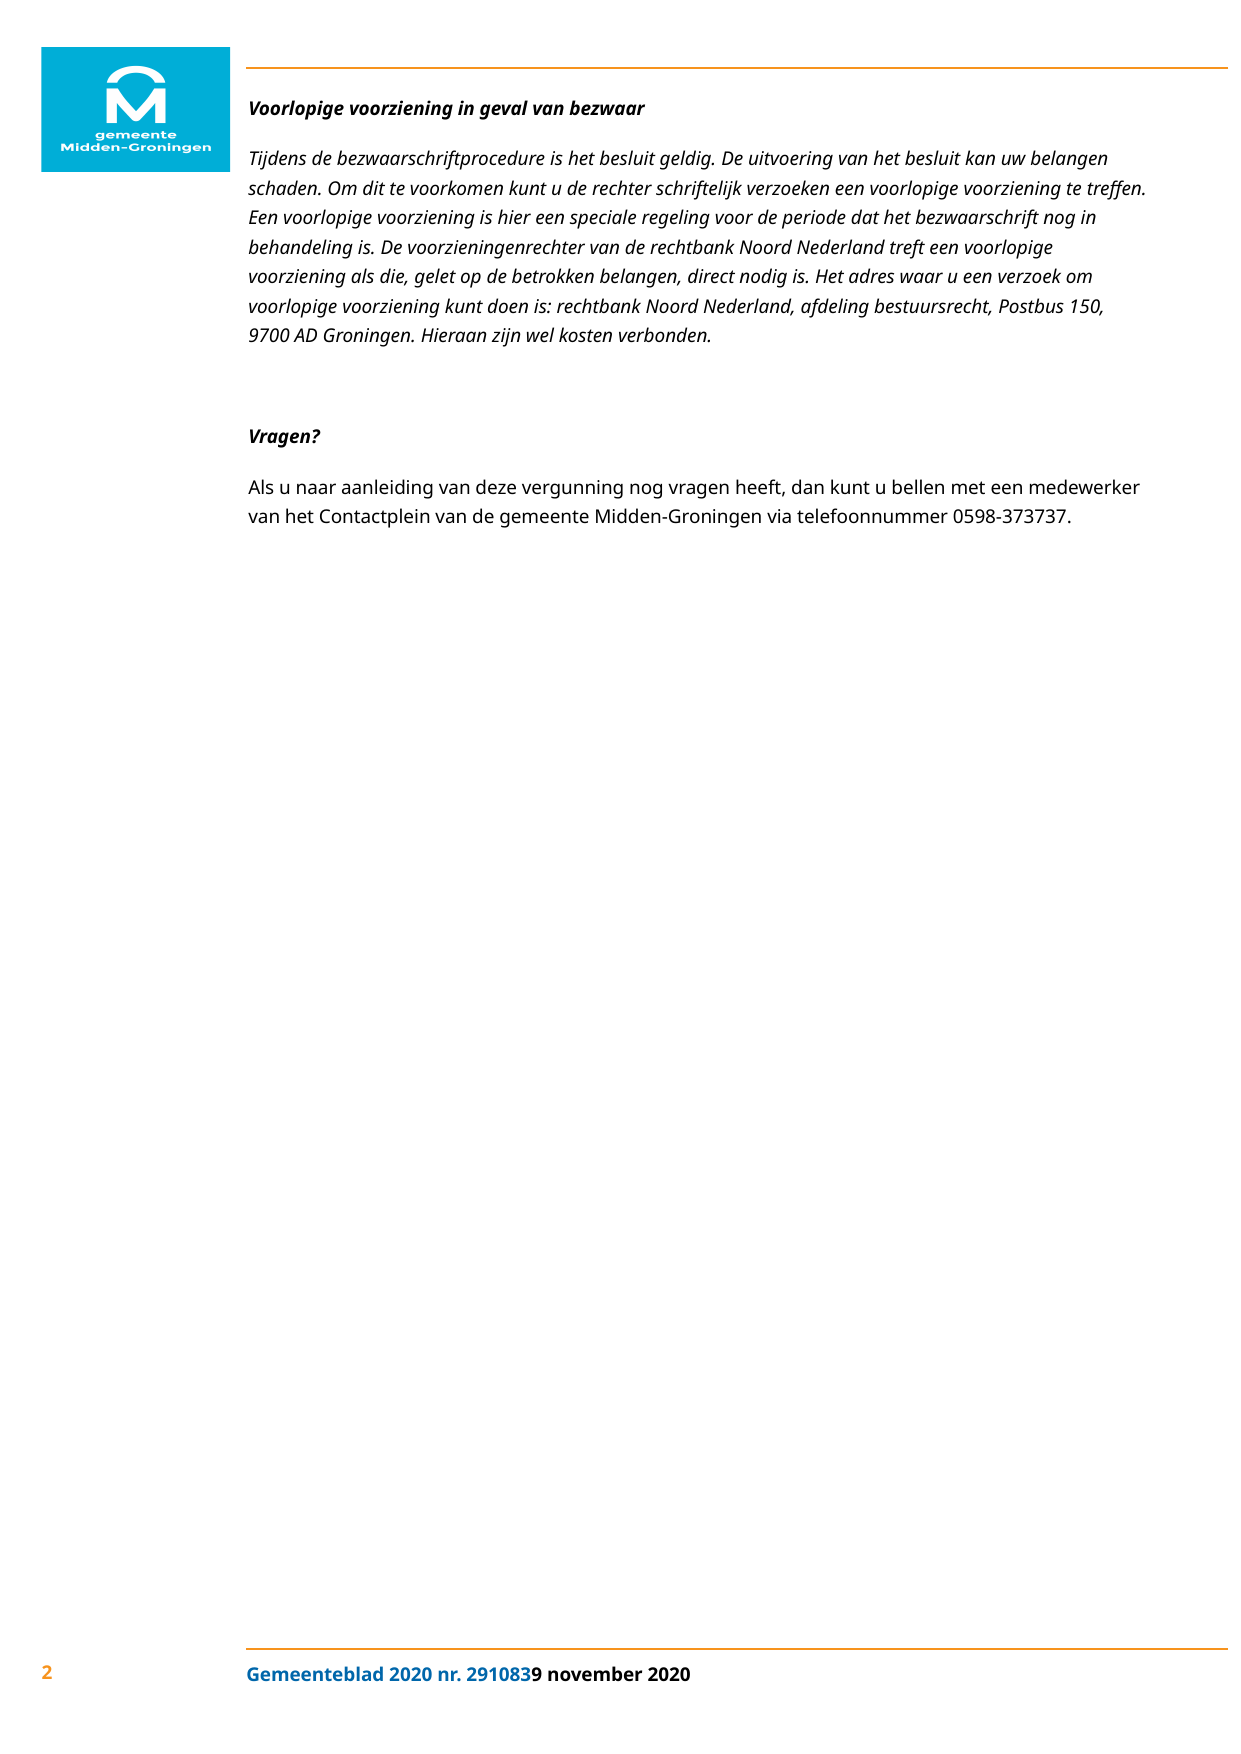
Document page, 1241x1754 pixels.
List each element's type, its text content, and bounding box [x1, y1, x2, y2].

picture [184, 146, 190, 153]
text Tijdens de bezwaarschriftprocedure is het besluit geldig. De uitvoering van het besluit kan uw belangen schaden. Om dit te voorkomen kunt u de rechter schriftelijk verzoeken een voorlopige voorziening te treffen. Een voorlopige voorziening is hier een speciale regeling voor de periode dat het bezwaarschrift nog in behandeling is. De voorzieningenrechter van de rechtbank Noord Nederland treft een voorlopige voorziening als die, gelet op de betrokken belangen, direct nodig is. Het adres waar u een verzoek om voorlopige voorziening kunt doen is: rechtbank Noord Nederland, afdeling bestuursrecht, Postbus 150, 9700 AD Groningen. Hieraan zijn wel kosten verbonden. [248, 145, 1152, 348]
picture [108, 66, 164, 82]
text Vragen? [248, 423, 1152, 449]
text Als u naar aanleiding van deze vergunning nog vragen heeft, dan kunt u bellen met een medewerker van het Contactplein van de gemeente Midden-Groningen via telefoonnummer 0598-373737. [248, 474, 1152, 529]
picture [107, 89, 165, 122]
text Voorlopige voorziening in geval van bezwaar [248, 95, 1152, 121]
